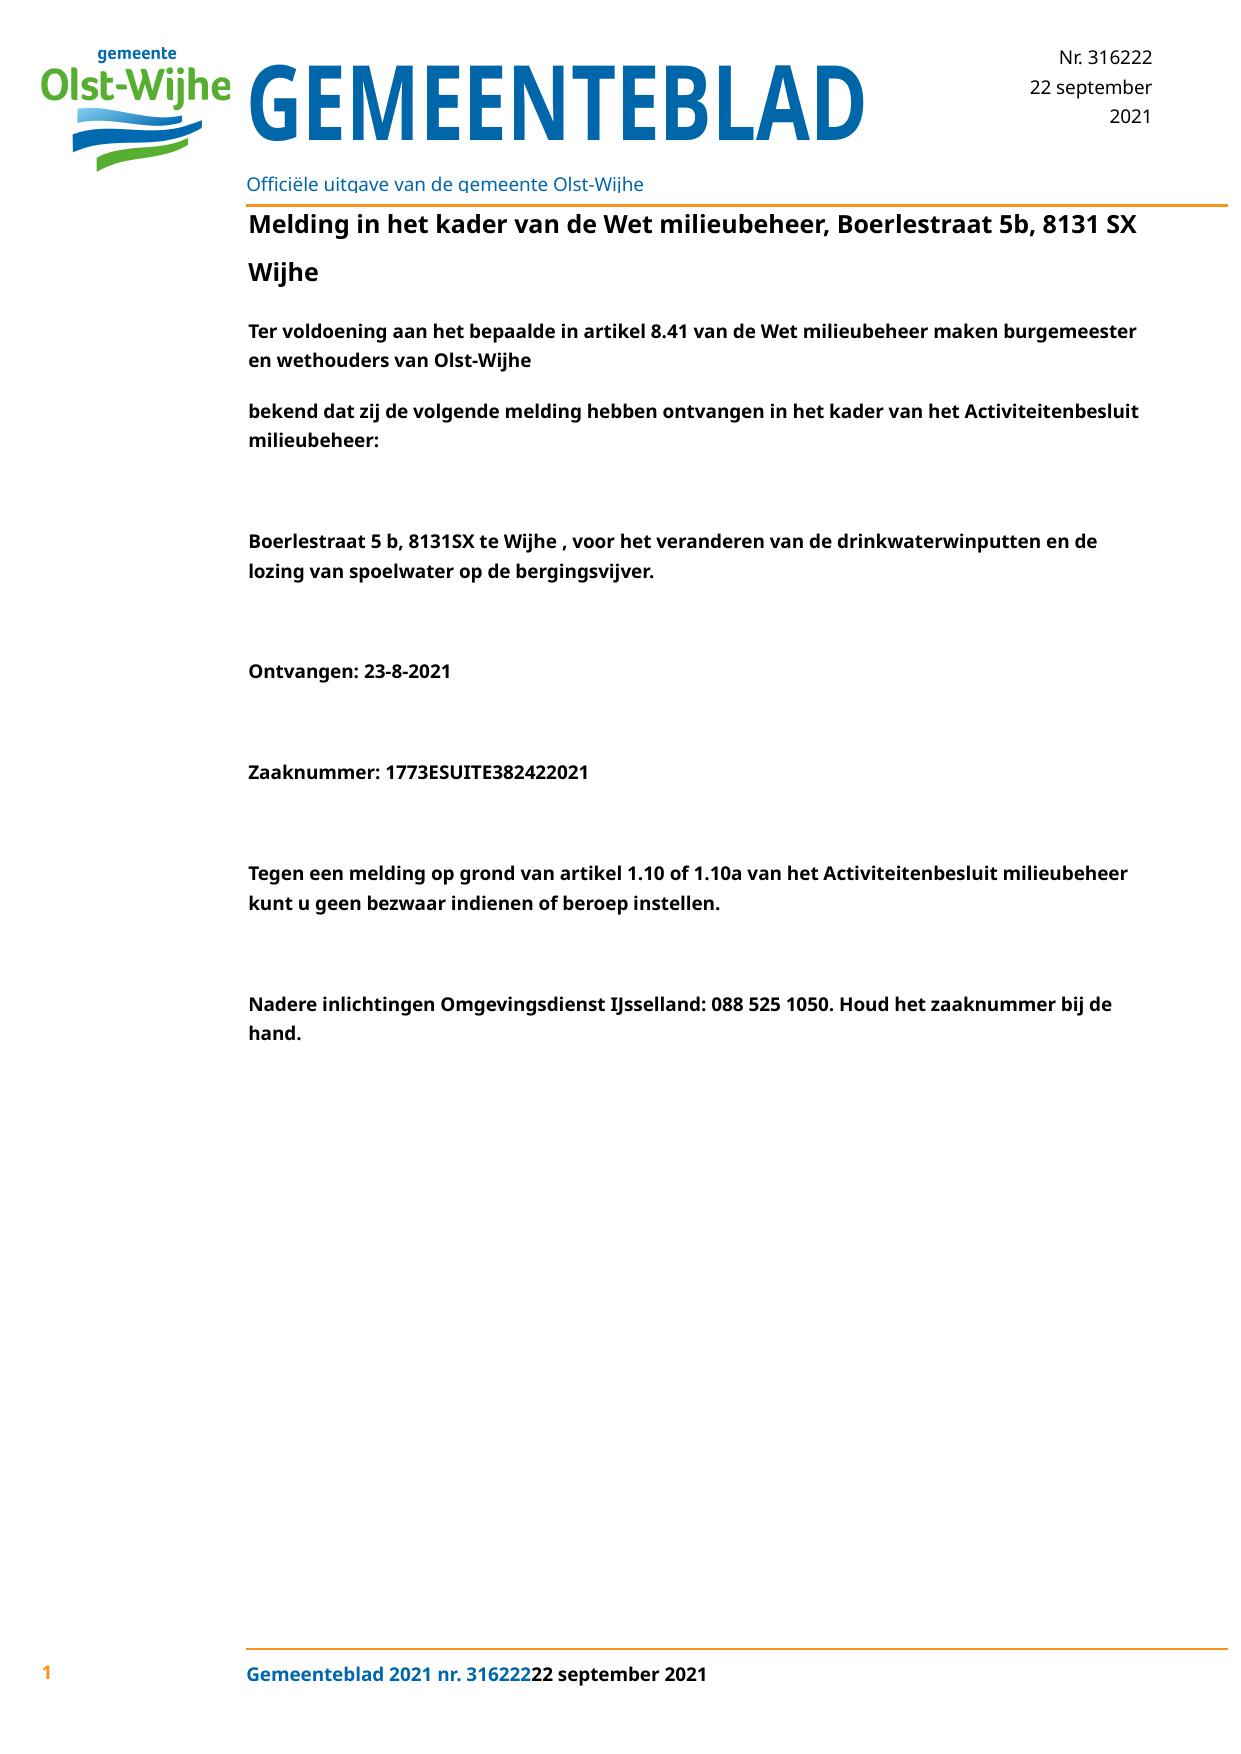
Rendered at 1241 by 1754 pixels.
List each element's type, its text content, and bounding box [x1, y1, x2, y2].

text Ontvangen: 23-8-2021 [248, 659, 1152, 684]
text Ter voldoening aan het bepaalde in artikel 8.41 van de Wet milieubeheer maken burgemeester en wethouders van Olst-Wijhe [248, 318, 1152, 373]
text Melding in het kader van de Wet milieubeheer, Boerlestraat 5b, 8131 SX Wijhe [248, 207, 1152, 288]
text Nadere inlichtingen Omgevingsdienst IJsselland: 088 525 1050. Houd het zaaknummer bij de hand. [248, 991, 1152, 1046]
text Boerlestraat 5 b, 8131SX te Wijhe , voor het veranderen van de drinkwaterwinputten en de lozing van spoelwater op de bergingsvijver. [248, 528, 1152, 584]
text bekend dat zij de volgende melding hebben ontvangen in het kader van het Activiteitenbesluit milieubeheer: [248, 398, 1152, 453]
text Tegen een melding op grond van artikel 1.10 of 1.10a van het Activiteitenbesluit milieubeheer kunt u geen bezwaar indienen of beroep instellen. [248, 860, 1152, 916]
text Zaaknummer: 1773ESUITE382422021 [248, 759, 1152, 785]
picture [41, 47, 231, 172]
